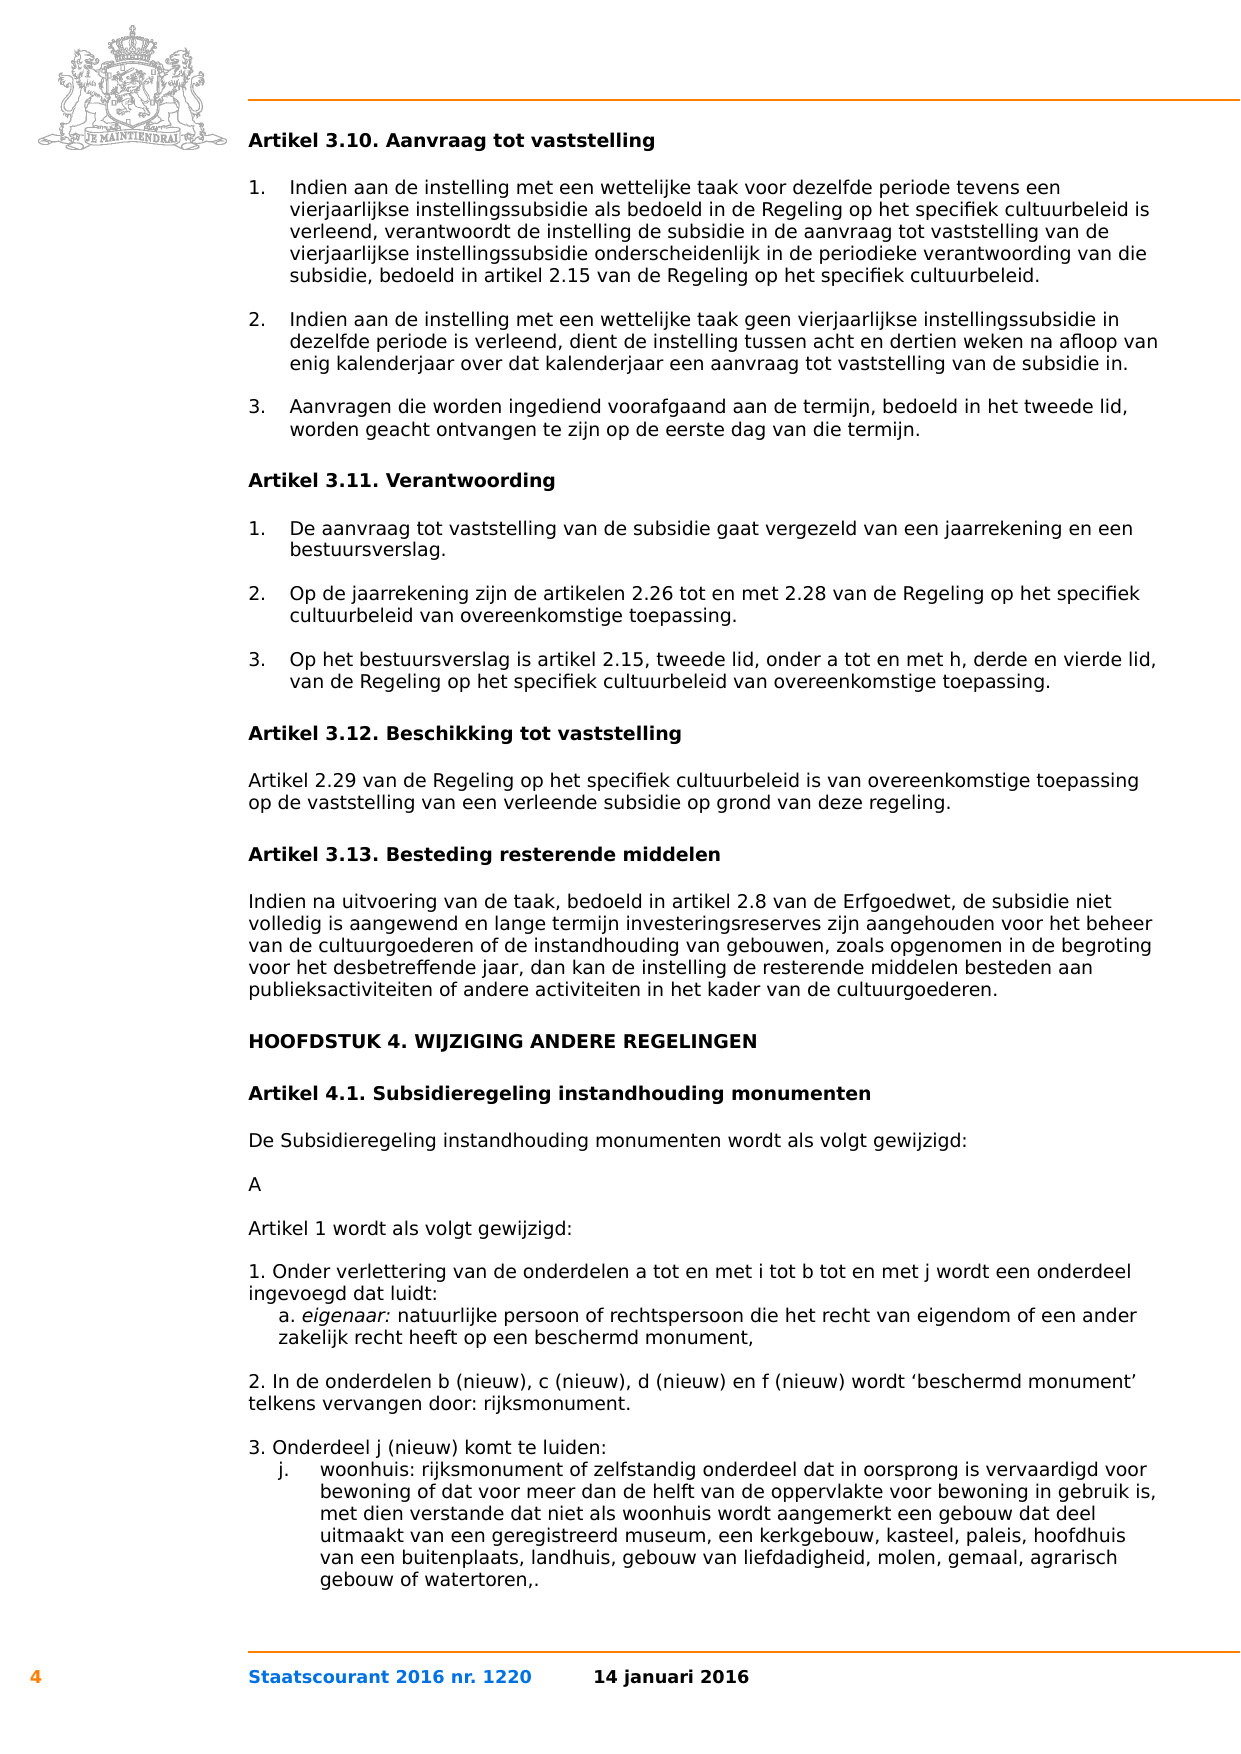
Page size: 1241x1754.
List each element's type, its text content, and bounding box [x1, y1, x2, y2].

text j. woonhuis: rijksmonument of zelfstandig onderdeel dat in oorsprong is vervaardigd voor bewoning of dat voor meer dan de helft van de oppervlakte voor bewoning in gebruik is, met dien verstande dat niet als woonhuis wordt aangemerkt een gebouw dat deel uitmaakt van een geregistreerd museum, een kerkgebouw, kasteel, paleis, hoofdhuis van een buitenplaats, landhuis, gebouw van liefdadigheid, molen, gemaal, agrarisch gebouw of watertoren,. [278, 1459, 1163, 1591]
subtitle Artikel 3.12. Beschikking tot vaststelling [248, 723, 1163, 745]
text 3. Op het bestuursverslag is artikel 2.15, tweede lid, onder a tot en met h, derde en vierde lid, van de Regeling op het specifiek cultuurbeleid van overeenkomstige toepassing. [248, 649, 1163, 693]
text 2. Indien aan de instelling met een wettelijke taak geen vierjaarlijkse instellingssubsidie in dezelfde periode is verleend, dient de instelling tussen acht en dertien weken na afloop van enig kalenderjaar over dat kalenderjaar een aanvraag tot vaststelling van de subsidie in. [248, 309, 1163, 374]
text 1. De aanvraag tot vaststelling van de subsidie gaat vergezeld van een jaarrekening en een bestuursverslag. [248, 517, 1163, 561]
subtitle HOOFDSTUK 4. WIJZIGING ANDERE REGELINGEN [248, 1031, 1163, 1053]
text 3. Aanvragen die worden ingediend voorafgaand aan de termijn, bedoeld in het tweede lid, worden geacht ontvangen te zijn op de eerste dag van die termijn. [248, 396, 1163, 440]
subtitle Artikel 3.10. Aanvraag tot vaststelling [248, 130, 1163, 152]
subtitle Artikel 3.11. Verantwoording [248, 470, 1163, 492]
text De Subsidieregeling instandhouding monumenten wordt als volgt gewijzigd: [248, 1130, 1163, 1152]
subtitle Artikel 4.1. Subsidieregeling instandhouding monumenten [248, 1083, 1163, 1105]
text Indien na uitvoering van de taak, bedoeld in artikel 2.8 van de Erfgoedwet, de subsidie niet volledig is aangewend en lange termijn investeringsreserves zijn aangehouden voor het beheer van de cultuurgoederen of de instandhouding van gebouwen, zoals opgenomen in de begroting voor het desbetreffende jaar, dan kan de instelling de resterende middelen besteden aan publieksactiviteiten of andere activiteiten in het kader van de cultuurgoederen. [248, 891, 1163, 1001]
text 2. Op de jaarrekening zijn de artikelen 2.26 tot en met 2.28 van de Regeling op het specifiek cultuurbeleid van overeenkomstige toepassing. [248, 583, 1163, 627]
text 1. Indien aan de instelling met een wettelijke taak voor dezelfde periode tevens een vierjaarlijkse instellingssubsidie als bedoeld in de Regeling op het specifiek cultuurbeleid is verleend, verantwoordt de instelling de subsidie in de aanvraag tot vaststelling van de vierjaarlijkse instellingssubsidie onderscheidenlijk in de periodieke verantwoording van die subsidie, bedoeld in artikel 2.15 van de Regeling op het specifiek cultuurbeleid. [248, 177, 1163, 287]
text Artikel 1 wordt als volgt gewijzigd: [248, 1217, 1163, 1239]
picture [38, 25, 227, 150]
text 1. Onder verlettering van de onderdelen a tot en met i tot b tot en met j wordt een onderdeel ingevoegd dat luidt: [248, 1261, 1163, 1305]
text Artikel 2.29 van de Regeling op het specifiek cultuurbeleid is van overeenkomstige toepassing op de vaststelling van een verleende subsidie op grond van deze regeling. [248, 770, 1163, 814]
text 2. In de onderdelen b (nieuw), c (nieuw), d (nieuw) en f (nieuw) wordt ‘beschermd monument’ telkens vervangen door: rijksmonument. [248, 1371, 1163, 1415]
text A [248, 1174, 1163, 1196]
subtitle Artikel 3.13. Besteding resterende middelen [248, 844, 1163, 866]
text a. eigenaar: natuurlijke persoon of rechtspersoon die het recht van eigendom of een ander zakelijk recht heeft op een beschermd monument, [278, 1305, 1163, 1349]
text 3. Onderdeel j (nieuw) komt te luiden: [248, 1437, 1163, 1459]
